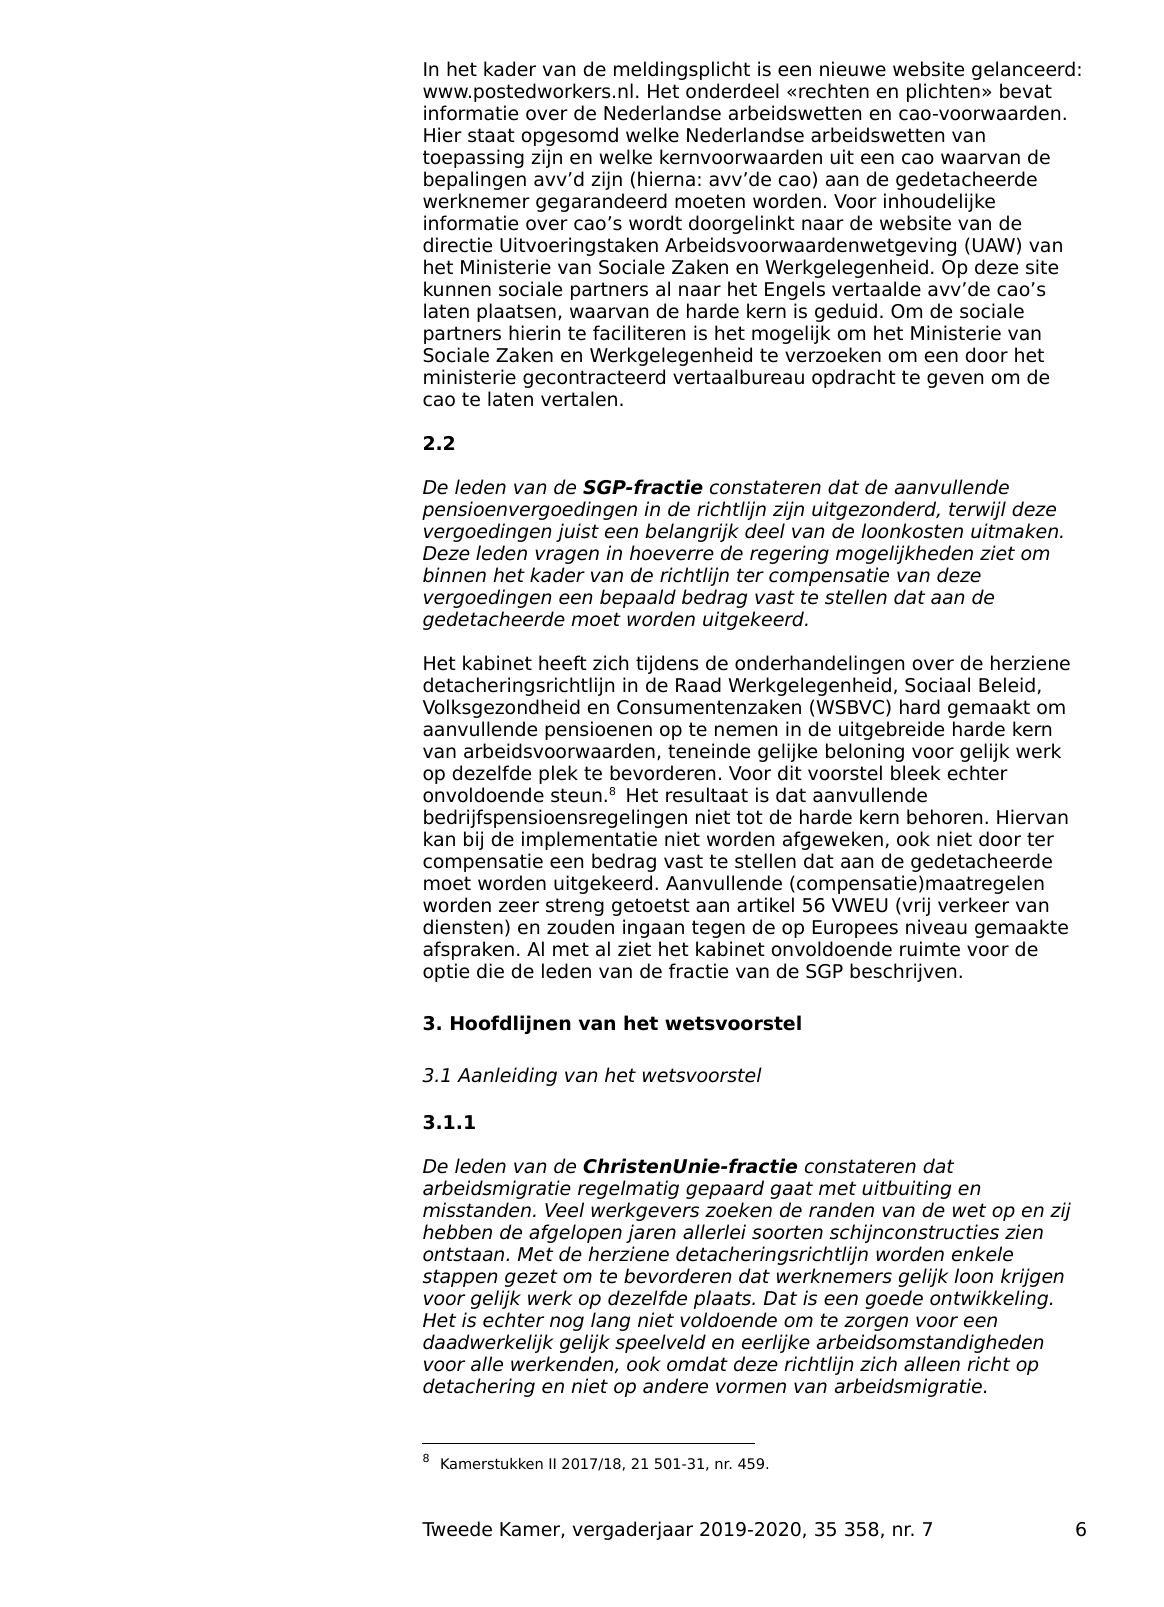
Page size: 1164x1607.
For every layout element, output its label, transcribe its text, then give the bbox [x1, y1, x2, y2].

text Het kabinet heeft zich tijdens de onderhandelingen over de herziene detacheringsrichtlijn in de Raad Werkgelegenheid, Sociaal Beleid, Volksgezondheid en Consumentenzaken (WSBVC) hard gemaakt om aanvullende pensioenen op te nemen in de uitgebreide harde kern van arbeidsvoorwaarden, teneinde gelijke beloning voor gelijk werk op dezelfde plek te bevorderen. Voor dit voorstel bleek echter onvoldoende steun. Het resultaat is dat aanvullende bedrijfspensioensregelingen niet tot de harde kern behoren. Hiervan kan bij de implementatie niet worden afgeweken, ook niet door ter compensatie een bedrag vast te stellen dat aan de gedetacheerde moet worden uitgekeerd. Aanvullende (compensatie)maatregelen worden zeer streng getoetst aan artikel 56 VWEU (vrij verkeer van diensten) en zouden ingaan tegen de op Europees niveau gemaakte afspraken. Al met al ziet het kabinet onvoldoende ruimte voor de optie die de leden van de fractie van de SGP beschrijven. [422, 653, 1087, 983]
subtitle 3.1 Aanleiding van het wetsvoorstel [422, 1065, 1087, 1087]
subtitle 3. Hoofdlijnen van het wetsvoorstel [422, 1013, 1087, 1035]
text Kamerstukken II 2017/18, 21 501-31, nr. 459. [422, 1452, 1087, 1474]
subtitle 3.1.1 [422, 1112, 1087, 1134]
text In het kader van de meldingsplicht is een nieuwe website gelanceerd: www.postedworkers.nl. Het onderdeel «rechten en plichten» bevat informatie over de Nederlandse arbeidswetten en cao-voorwaarden. Hier staat opgesomd welke Nederlandse arbeidswetten van toepassing zijn en welke kernvoorwaarden uit een cao waarvan de bepalingen avv’d zijn (hierna: avv’de cao) aan de gedetacheerde werknemer gegarandeerd moeten worden. Voor inhoudelijke informatie over cao’s wordt doorgelinkt naar de website van de directie Uitvoeringstaken Arbeidsvoorwaardenwetgeving (UAW) van het Ministerie van Sociale Zaken en Werkgelegenheid. Op deze site kunnen sociale partners al naar het Engels vertaalde avv’de cao’s laten plaatsen, waarvan de harde kern is geduid. Om de sociale partners hierin te faciliteren is het mogelijk om het Ministerie van Sociale Zaken en Werkgelegenheid te verzoeken om een door het ministerie gecontracteerd vertaalbureau opdracht te geven om de cao te laten vertalen. [422, 59, 1087, 411]
subtitle 2.2 [422, 433, 1087, 455]
text De leden van de SGP-fractie constateren dat de aanvullende pensioenvergoedingen in de richtlijn zijn uitgezonderd, terwijl deze vergoedingen juist een belangrijk deel van de loonkosten uitmaken. Deze leden vragen in hoeverre de regering mogelijkheden ziet om binnen het kader van de richtlijn ter compensatie van deze vergoedingen een bepaald bedrag vast te stellen dat aan de gedetacheerde moet worden uitgekeerd. [422, 477, 1087, 631]
text De leden van de ChristenUnie-fractie constateren dat arbeidsmigratie regelmatig gepaard gaat met uitbuiting en misstanden. Veel werkgevers zoeken de randen van de wet op en zij hebben de afgelopen jaren allerlei soorten schijnconstructies zien ontstaan. Met de herziene detacheringsrichtlijn worden enkele stappen gezet om te bevorderen dat werknemers gelijk loon krijgen voor gelijk werk op dezelfde plaats. Dat is een goede ontwikkeling. Het is echter nog lang niet voldoende om te zorgen voor een daadwerkelijk gelijk speelveld en eerlijke arbeidsomstandigheden voor alle werkenden, ook omdat deze richtlijn zich alleen richt op detachering en niet op andere vormen van arbeidsmigratie. [422, 1156, 1087, 1398]
